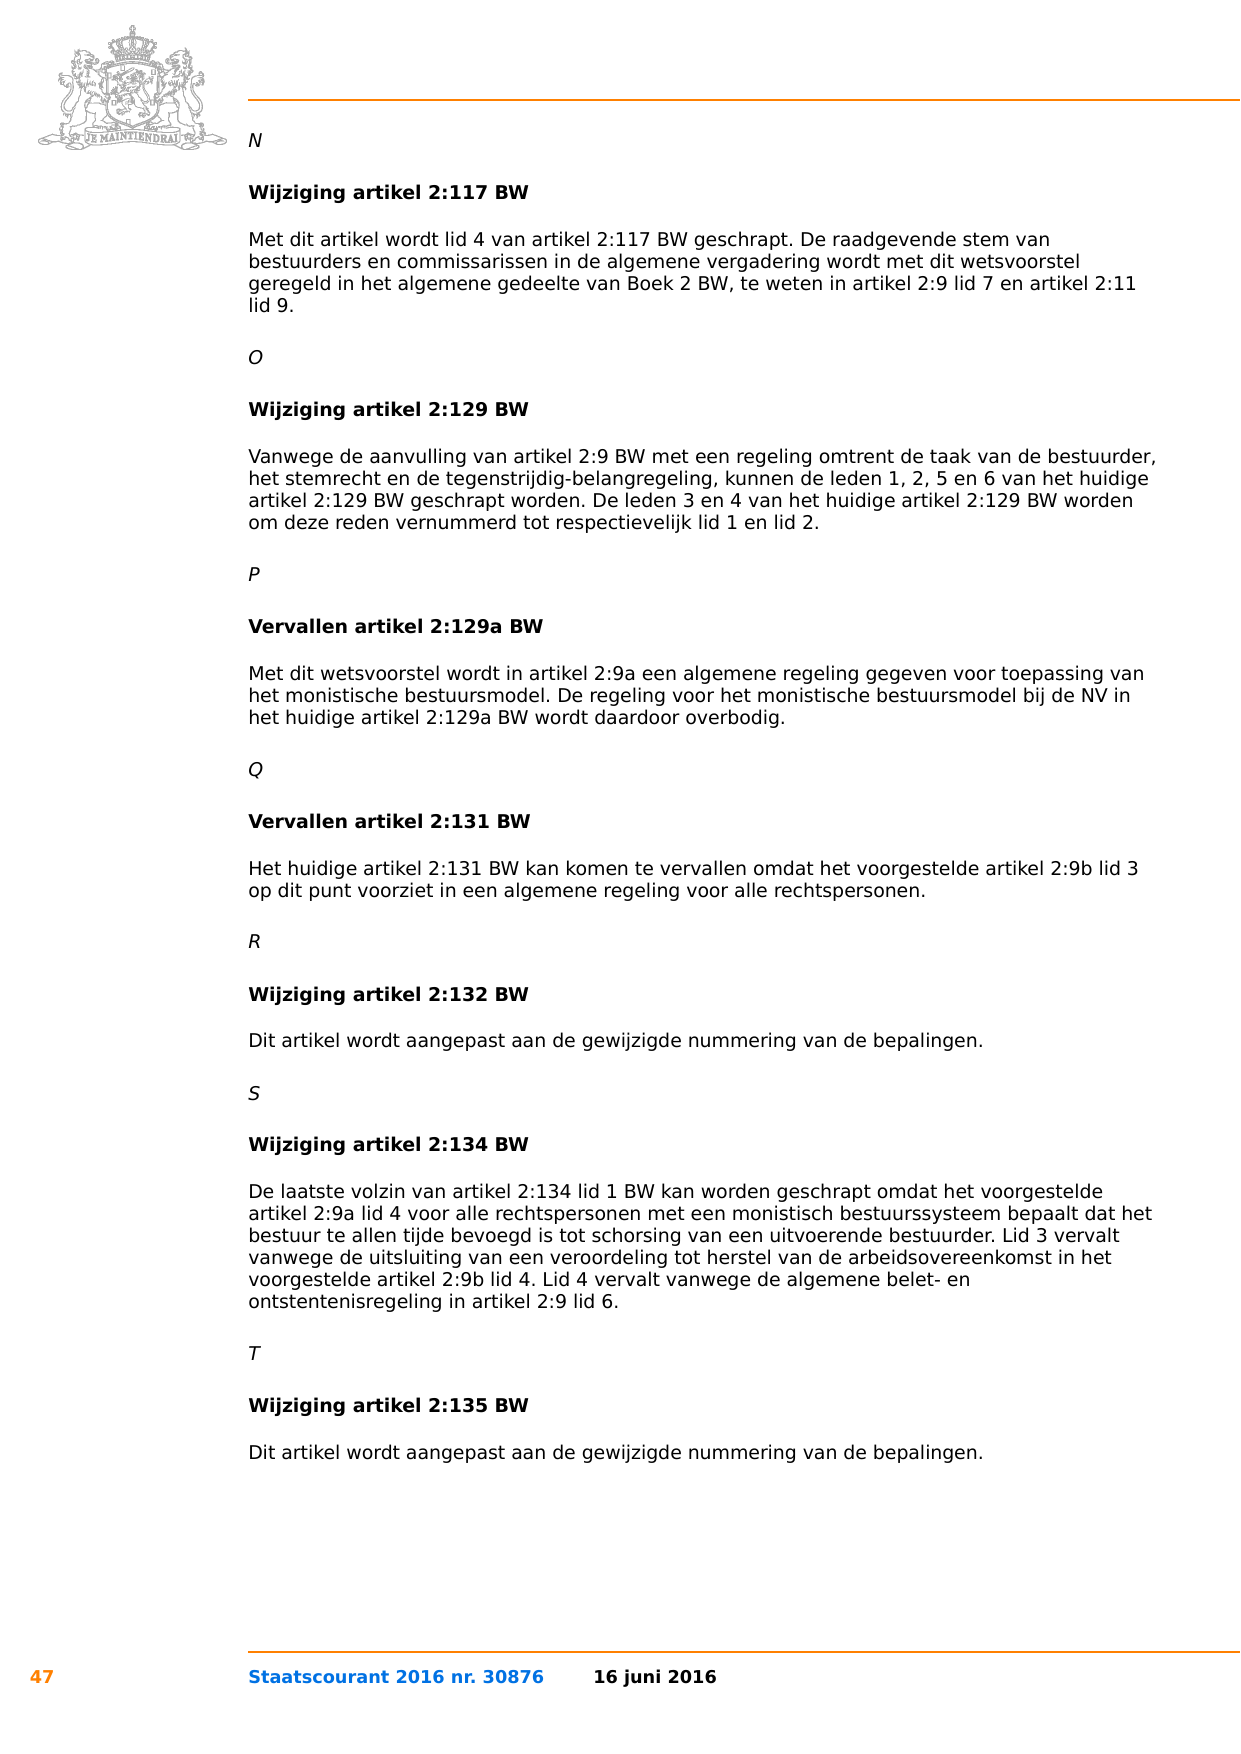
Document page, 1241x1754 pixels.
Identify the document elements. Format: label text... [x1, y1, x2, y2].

subtitle Wijziging artikel 2:129 BW [248, 399, 1163, 421]
text Dit artikel wordt aangepast aan de gewijzigde nummering van de bepalingen. [248, 1442, 1163, 1464]
subtitle Wijziging artikel 2:132 BW [248, 983, 1163, 1005]
subtitle Wijziging artikel 2:135 BW [248, 1395, 1163, 1417]
text Het huidige artikel 2:131 BW kan komen te vervallen omdat het voorgestelde artikel 2:9b lid 3 op dit punt voorziet in een algemene regeling voor alle rechtspersonen. [248, 857, 1163, 901]
text Dit artikel wordt aangepast aan de gewijzigde nummering van de bepalingen. [248, 1030, 1163, 1052]
text Met dit artikel wordt lid 4 van artikel 2:117 BW geschrapt. De raadgevende stem van bestuurders en commissarissen in de algemene vergadering wordt met dit wetsvoorstel geregeld in het algemene gedeelte van Boek 2 BW, te weten in artikel 2:9 lid 7 en artikel 2:11 lid 9. [248, 229, 1163, 317]
subtitle T [248, 1343, 1163, 1365]
subtitle Wijziging artikel 2:117 BW [248, 182, 1163, 204]
text Vanwege de aanvulling van artikel 2:9 BW met een regeling omtrent de taak van de bestuurder, het stemrecht en de tegenstrijdig-belangregeling, kunnen de leden 1, 2, 5 en 6 van het huidige artikel 2:129 BW geschrapt worden. De leden 3 en 4 van het huidige artikel 2:129 BW worden om deze reden vernummerd tot respectievelijk lid 1 en lid 2. [248, 446, 1163, 534]
subtitle Wijziging artikel 2:134 BW [248, 1134, 1163, 1156]
subtitle Vervallen artikel 2:129a BW [248, 616, 1163, 638]
subtitle O [248, 347, 1163, 369]
subtitle Q [248, 758, 1163, 781]
subtitle R [248, 931, 1163, 953]
text De laatste volzin van artikel 2:134 lid 1 BW kan worden geschrapt omdat het voorgestelde artikel 2:9a lid 4 voor alle rechtspersonen met een monistisch bestuurssysteem bepaalt dat het bestuur te allen tijde bevoegd is tot schorsing van een uitvoerende bestuurder. Lid 3 vervalt vanwege de uitsluiting van een veroordeling tot herstel van de arbeidsovereenkomst in het voorgestelde artikel 2:9b lid 4. Lid 4 vervalt vanwege de algemene belet- en ontstentenisregeling in artikel 2:9 lid 6. [248, 1181, 1163, 1313]
subtitle N [248, 130, 1163, 152]
subtitle Vervallen artikel 2:131 BW [248, 811, 1163, 832]
subtitle S [248, 1082, 1163, 1104]
picture [38, 25, 227, 150]
subtitle P [248, 564, 1163, 586]
text Met dit wetsvoorstel wordt in artikel 2:9a een algemene regeling gegeven voor toepassing van het monistische bestuursmodel. De regeling voor het monistische bestuursmodel bij de NV in het huidige artikel 2:129a BW wordt daardoor overbodig. [248, 663, 1163, 728]
